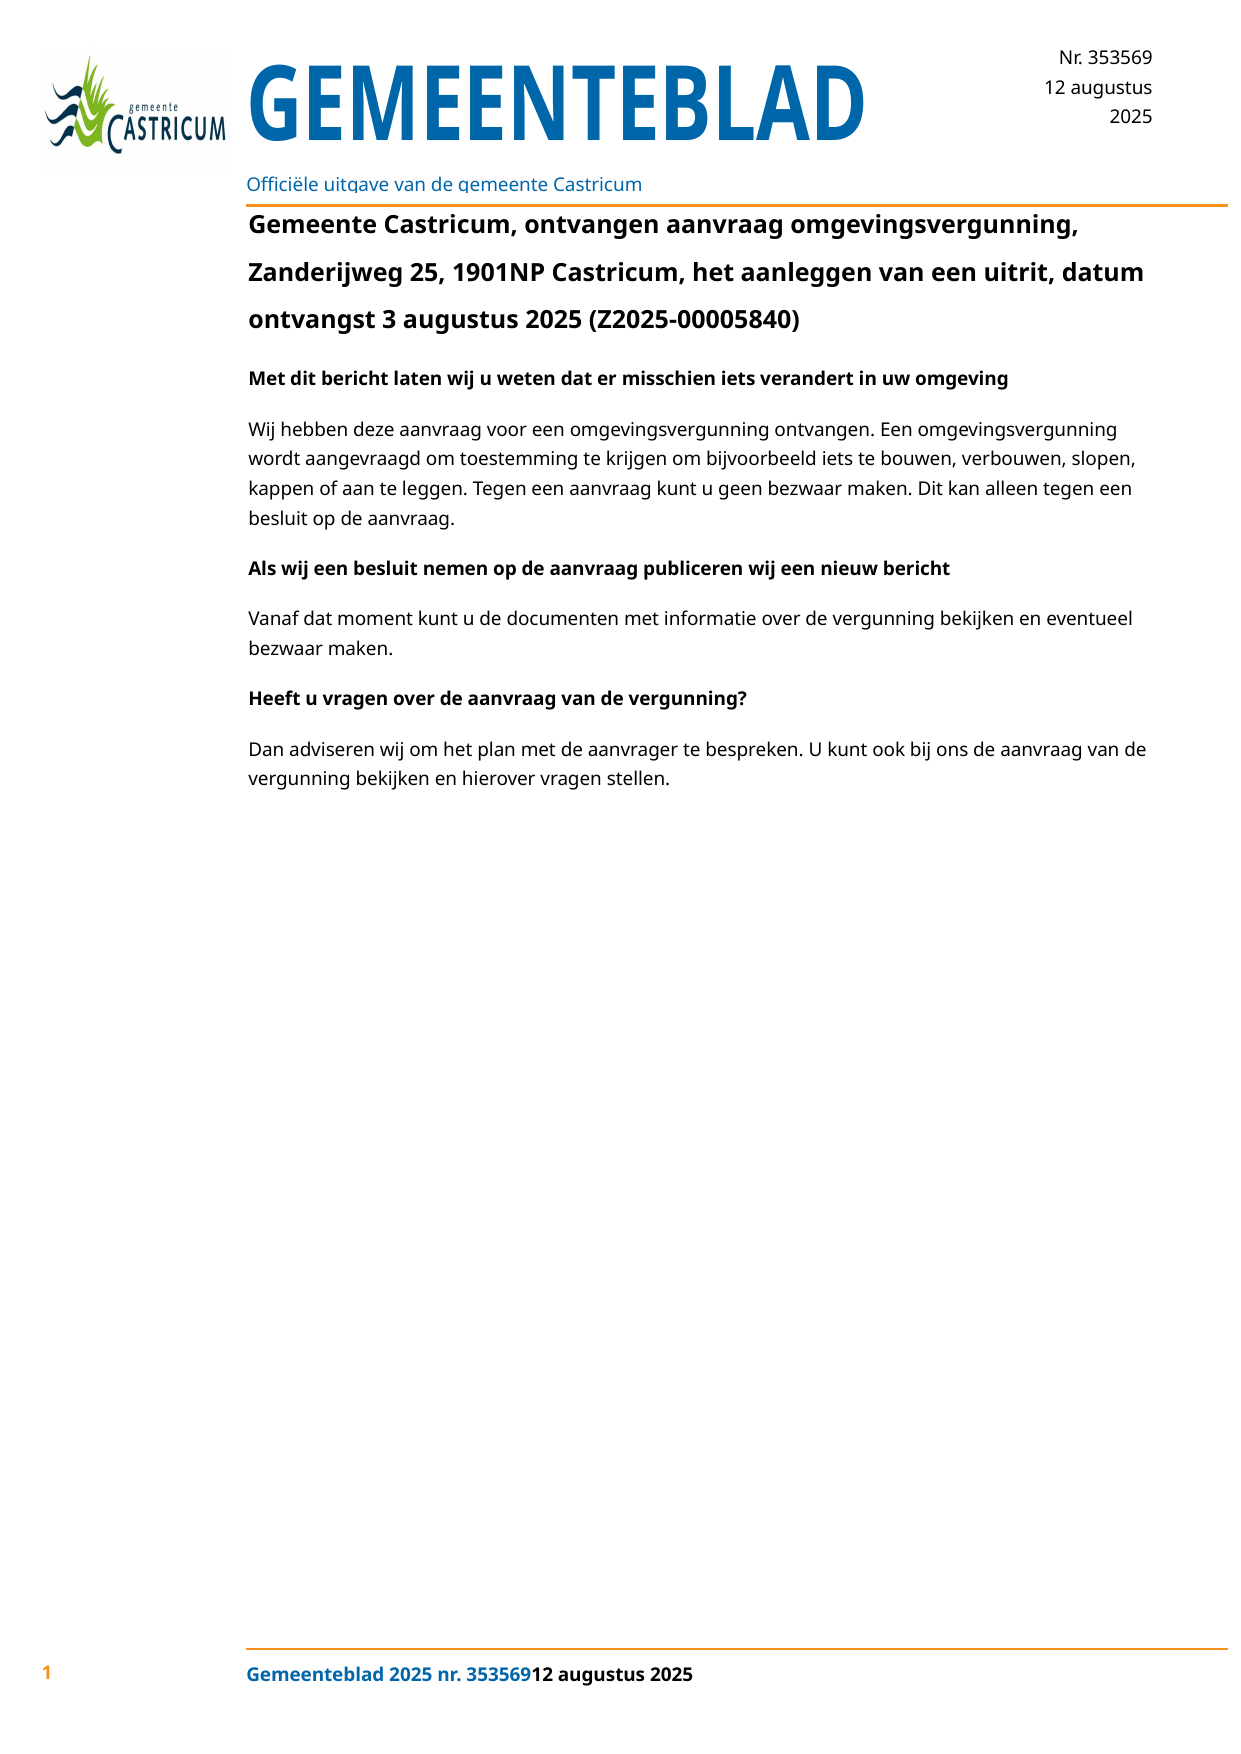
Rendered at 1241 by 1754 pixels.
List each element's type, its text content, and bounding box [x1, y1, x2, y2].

text Met dit bericht laten wij u weten dat er misschien iets verandert in uw omgeving [248, 366, 1152, 391]
text Als wij een besluit nemen op de aanvraag publiceren wij een nieuw bericht [248, 555, 1152, 581]
text Heeft u vragen over de aanvraag van de vergunning? [248, 686, 1152, 711]
text Dan adviseren wij om het plan met de aanvrager te bespreken. U kunt ook bij ons de aanvraag van de vergunning bekijken en hierover vragen stellen. [248, 736, 1152, 791]
text Vanaf dat moment kunt u de documenten met informatie over de vergunning bekijken en eventueel bezwaar maken. [248, 606, 1152, 661]
text Wij hebben deze aanvraag voor een omgevingsvergunning ontvangen. Een omgevingsvergunning wordt aangevraagd om toestemming te krijgen om bijvoorbeeld iets te bouwen, verbouwen, slopen, kappen of aan te leggen. Tegen een aanvraag kunt u geen bezwaar maken. Dit kan alleen tegen een besluit op de aanvraag. [248, 416, 1152, 530]
picture [41, 47, 231, 172]
text Gemeente Castricum, ontvangen aanvraag omgevingsvergunning, Zanderijweg 25, 1901NP Castricum, het aanleggen van een uitrit, datum ontvangst 3 augustus 2025 (Z2025-00005840) [248, 207, 1152, 336]
